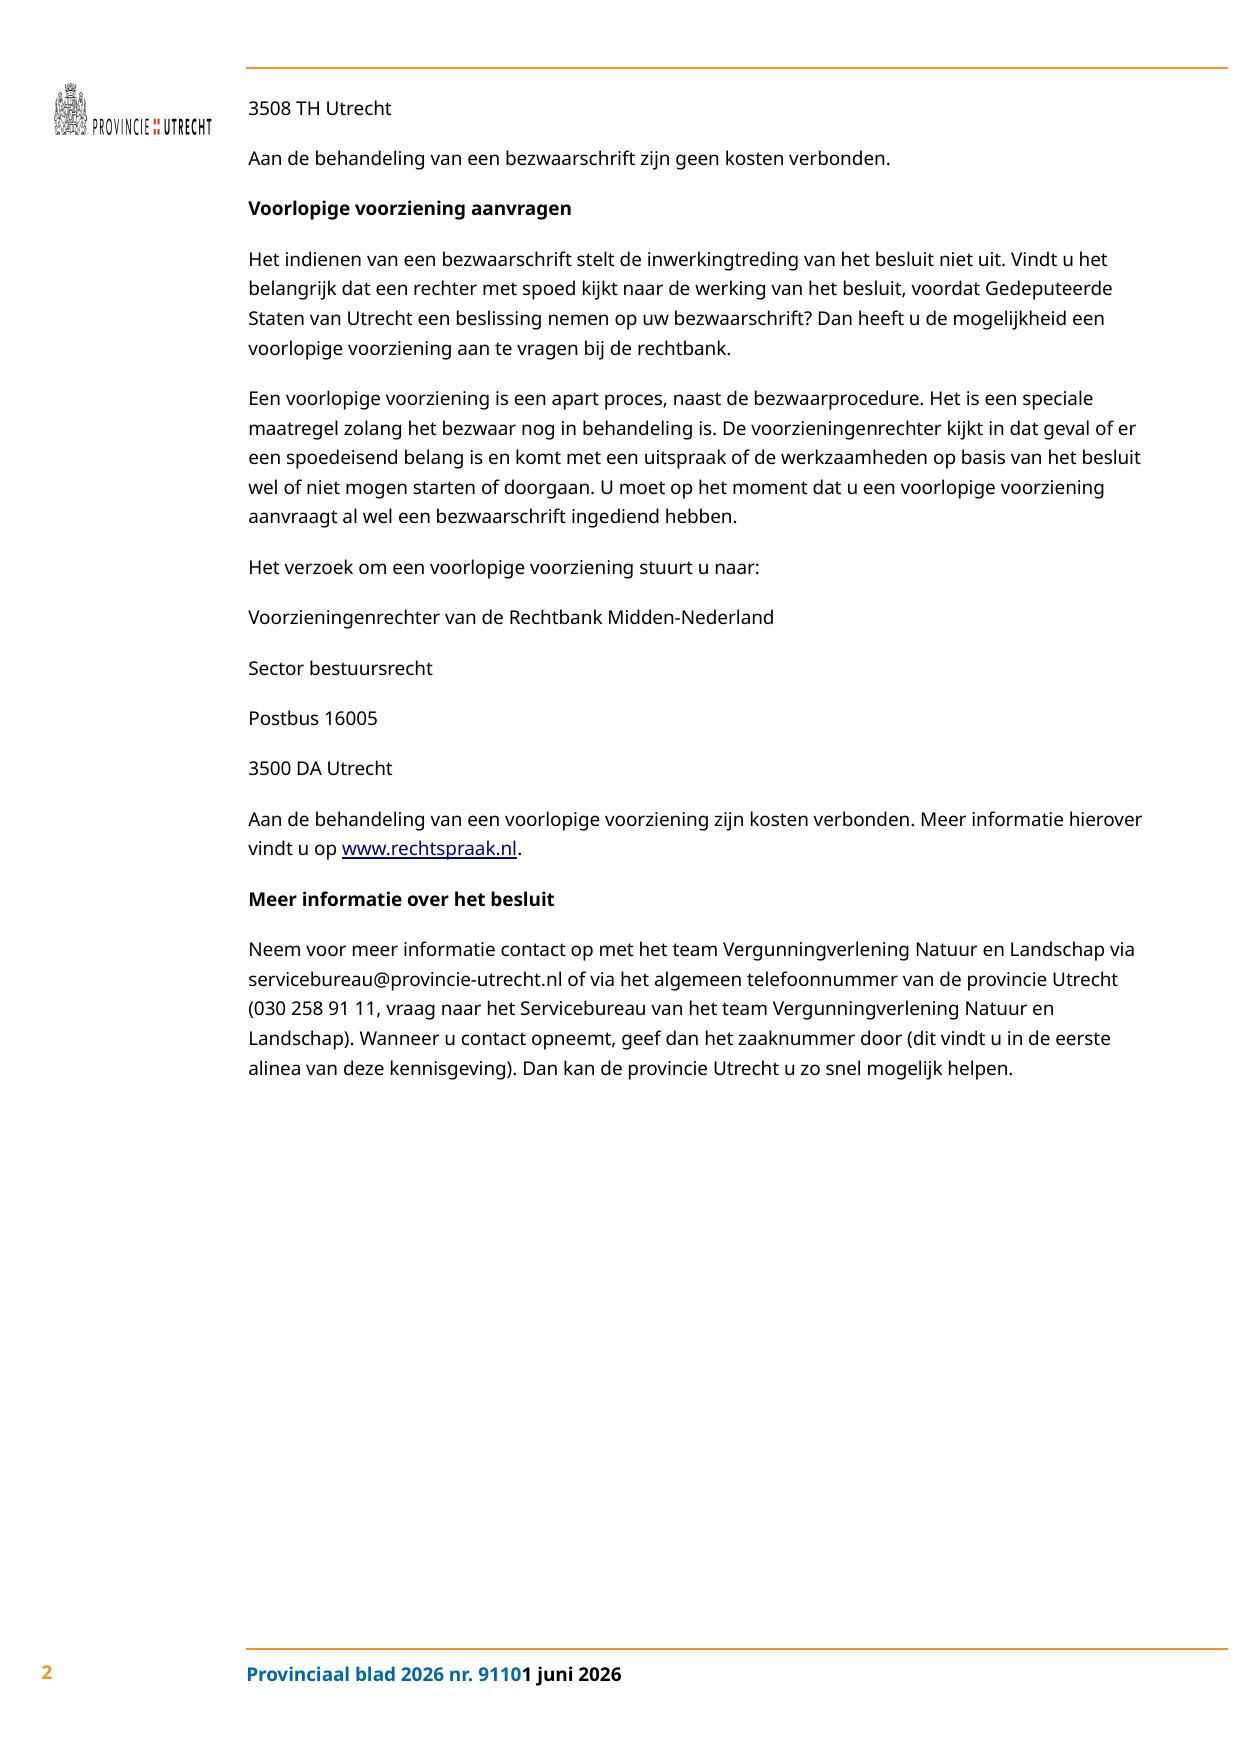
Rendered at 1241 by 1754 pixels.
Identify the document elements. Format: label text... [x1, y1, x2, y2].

text Meer informatie over het besluit [248, 886, 1152, 912]
text Het indienen van een bezwaarschrift stelt de inwerkingtreding van het besluit niet uit. Vindt u het belangrijk dat een rechter met spoed kijkt naar de werking van het besluit, voordat Gedeputeerde Staten van Utrecht een beslissing nemen op uw bezwaarschrift? Dan heeft u de mogelijkheid een voorlopige voorziening aan te vragen bij de rechtbank. [248, 246, 1152, 361]
text Voorzieningenrechter van de Rechtbank Midden-Nederland [248, 604, 1152, 630]
text Voorlopige voorziening aanvragen [248, 196, 1152, 221]
text 3508 TH Utrecht [248, 95, 1152, 121]
text Neem voor meer informatie contact op met het team Vergunningverlening Natuur en Landschap via servicebureau@provincie-utrecht.nl of via het algemeen telefoonnummer van de provincie Utrecht (030 258 91 11, vraag naar het Servicebureau van het team Vergunningverlening Natuur en Landschap). Wanneer u contact opneemt, geef dan het zaaknummer door (dit vindt u in de eerste alinea van deze kennisgeving). Dan kan de provincie Utrecht u zo snel mogelijk helpen. [248, 936, 1152, 1081]
text Aan de behandeling van een bezwaarschrift zijn geen kosten verbonden. [248, 145, 1152, 171]
text 3500 DA Utrecht [248, 756, 1152, 781]
text Een voorlopige voorziening is een apart proces, naast de bezwaarprocedure. Het is een speciale maatregel zolang het bezwaar nog in behandeling is. De voorzieningenrechter kijkt in dat geval of er een spoedeisend belang is en komt met een uitspraak of de werkzaamheden op basis van het besluit wel of niet mogen starten of doorgaan. U moet op het moment dat u een voorlopige voorziening aanvraagt al wel een bezwaarschrift ingediend hebben. [248, 385, 1152, 529]
text Sector bestuursrecht [248, 655, 1152, 681]
text Het verzoek om een voorlopige voorziening stuurt u naar: [248, 554, 1152, 580]
text Aan de behandeling van een voorlopige voorziening zijn kosten verbonden. Meer informatie hierover vindt u op www.rechtspraak.nl. [248, 806, 1152, 861]
picture [41, 47, 231, 172]
text Postbus 16005 [248, 705, 1152, 731]
